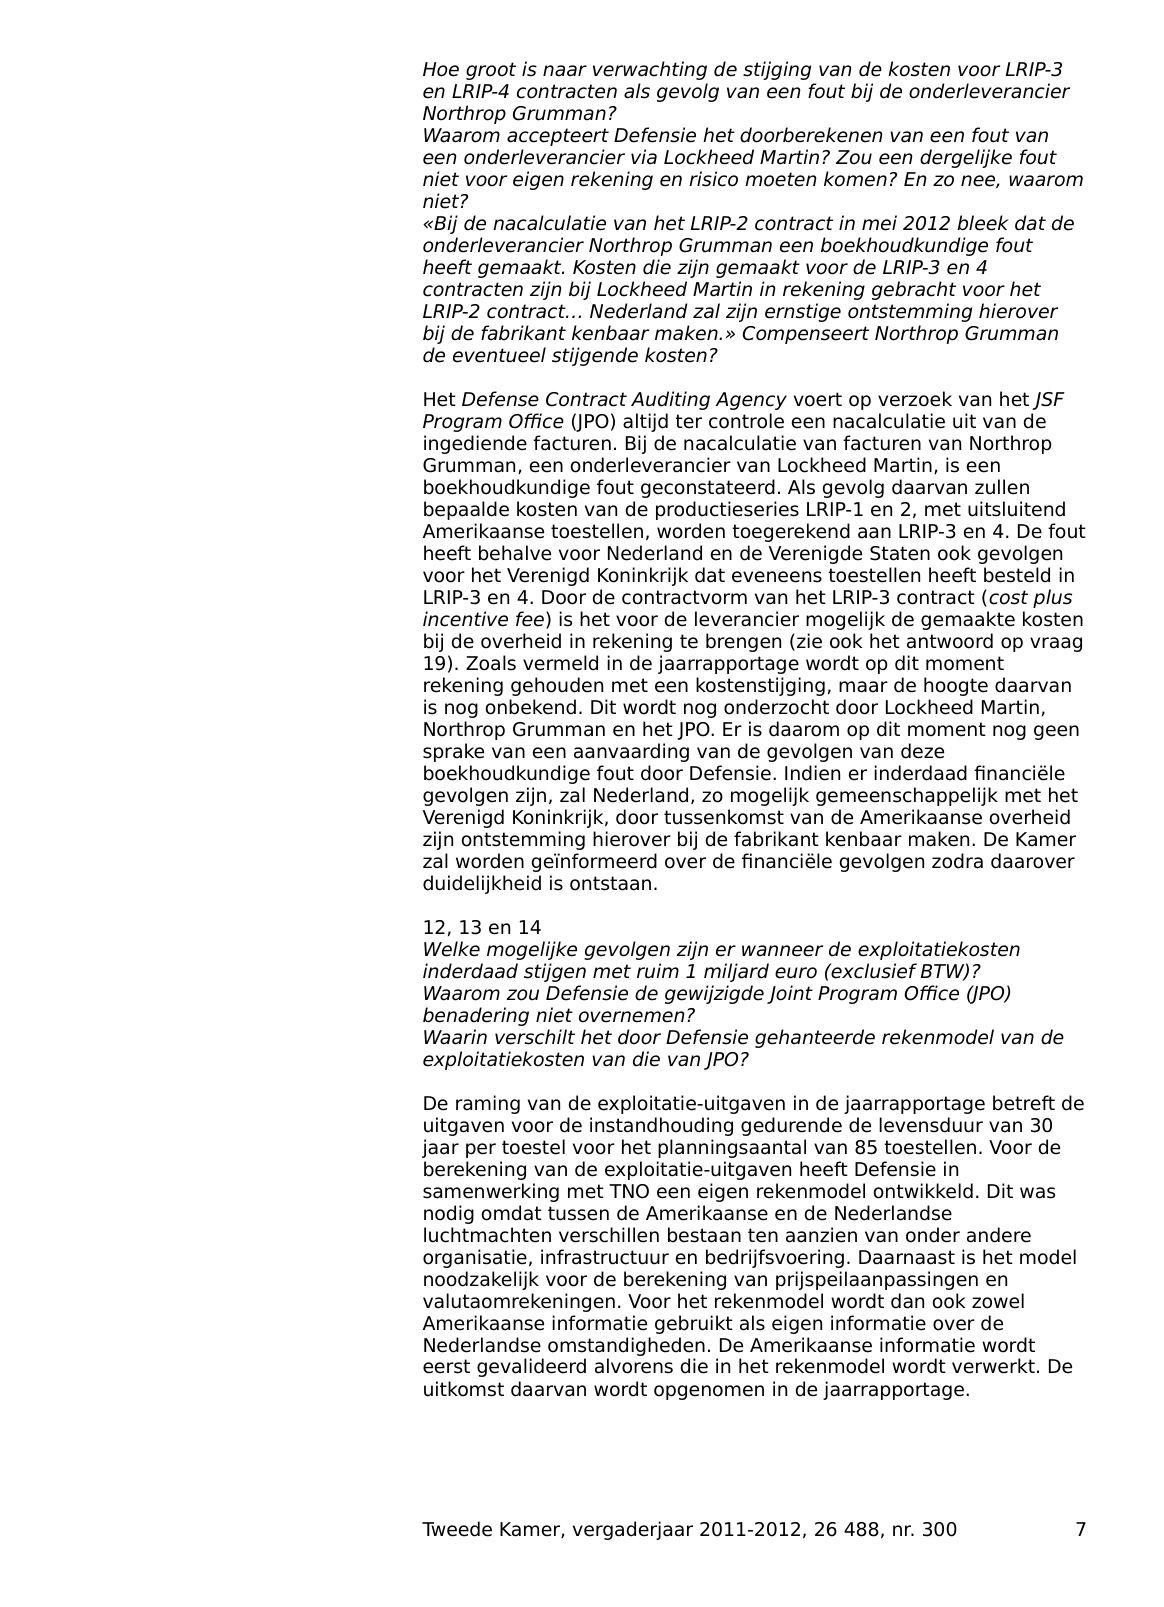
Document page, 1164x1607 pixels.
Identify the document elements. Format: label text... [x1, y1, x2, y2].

text Waarom zou Defensie de gewijzigde Joint Program Office (JPO) benadering niet overnemen? [422, 983, 1087, 1027]
text 12, 13 en 14 [422, 917, 1087, 939]
text Hoe groot is naar verwachting de stijging van de kosten voor LRIP-3 en LRIP-4 contracten als gevolg van een fout bij de onderleverancier Northrop Grumman? [422, 59, 1087, 125]
text Waarom accepteert Defensie het doorberekenen van een fout van een onderleverancier via Lockheed Martin? Zou een dergelijke fout niet voor eigen rekening en risico moeten komen? En zo nee, waarom niet? [422, 125, 1087, 213]
text Waarin verschilt het door Defensie gehanteerde rekenmodel van de exploitatiekosten van die van JPO? [422, 1027, 1087, 1071]
text De raming van de exploitatie-uitgaven in de jaarrapportage betreft de uitgaven voor de instandhouding gedurende de levensduur van 30 jaar per toestel voor het planningsaantal van 85 toestellen. Voor de berekening van de exploitatie-uitgaven heeft Defensie in samenwerking met TNO een eigen rekenmodel ontwikkeld. Dit was nodig omdat tussen de Amerikaanse en de Nederlandse luchtmachten verschillen bestaan ten aanzien van onder andere organisatie, infrastructuur en bedrijfsvoering. Daarnaast is het model noodzakelijk voor de berekening van prijspeilaanpassingen en valutaomrekeningen. Voor het rekenmodel wordt dan ook zowel Amerikaanse informatie gebruikt als eigen informatie over de Nederlandse omstandigheden. De Amerikaanse informatie wordt eerst gevalideerd alvorens die in het rekenmodel wordt verwerkt. De uitkomst daarvan wordt opgenomen in de jaarrapportage. [422, 1093, 1087, 1400]
text Welke mogelijke gevolgen zijn er wanneer de exploitatiekosten inderdaad stijgen met ruim 1 miljard euro (exclusief BTW)? [422, 939, 1087, 983]
text Het Defense Contract Auditing Agency voert op verzoek van het JSF Program Office (JPO) altijd ter controle een nacalculatie uit van de ingediende facturen. Bij de nacalculatie van facturen van Northrop Grumman, een onderleverancier van Lockheed Martin, is een boekhoudkundige fout geconstateerd. Als gevolg daarvan zullen bepaalde kosten van de productieseries LRIP-1 en 2, met uitsluitend Amerikaanse toestellen, worden toegerekend aan LRIP-3 en 4. De fout heeft behalve voor Nederland en de Verenigde Staten ook gevolgen voor het Verenigd Koninkrijk dat eveneens toestellen heeft besteld in LRIP-3 en 4. Door de contractvorm van het LRIP-3 contract (cost plus incentive fee) is het voor de leverancier mogelijk de gemaakte kosten bij de overheid in rekening te brengen (zie ook het antwoord op vraag 19). Zoals vermeld in de jaarrapportage wordt op dit moment rekening gehouden met een kostenstijging, maar de hoogte daarvan is nog onbekend. Dit wordt nog onderzocht door Lockheed Martin, Northrop Grumman en het JPO. Er is daarom op dit moment nog geen sprake van een aanvaarding van de gevolgen van deze boekhoudkundige fout door Defensie. Indien er inderdaad financiële gevolgen zijn, zal Nederland, zo mogelijk gemeenschappelijk met het Verenigd Koninkrijk, door tussenkomst van de Amerikaanse overheid zijn ontstemming hierover bij de fabrikant kenbaar maken. De Kamer zal worden geïnformeerd over de financiële gevolgen zodra daarover duidelijkheid is ontstaan. [422, 389, 1087, 894]
text «Bij de nacalculatie van het LRIP-2 contract in mei 2012 bleek dat de onderleverancier Northrop Grumman een boekhoudkundige fout heeft gemaakt. Kosten die zijn gemaakt voor de LRIP-3 en 4 contracten zijn bij Lockheed Martin in rekening gebracht voor het LRIP-2 contract… Nederland zal zijn ernstige ontstemming hierover bij de fabrikant kenbaar maken.» Compenseert Northrop Grumman de eventueel stijgende kosten? [422, 213, 1087, 367]
